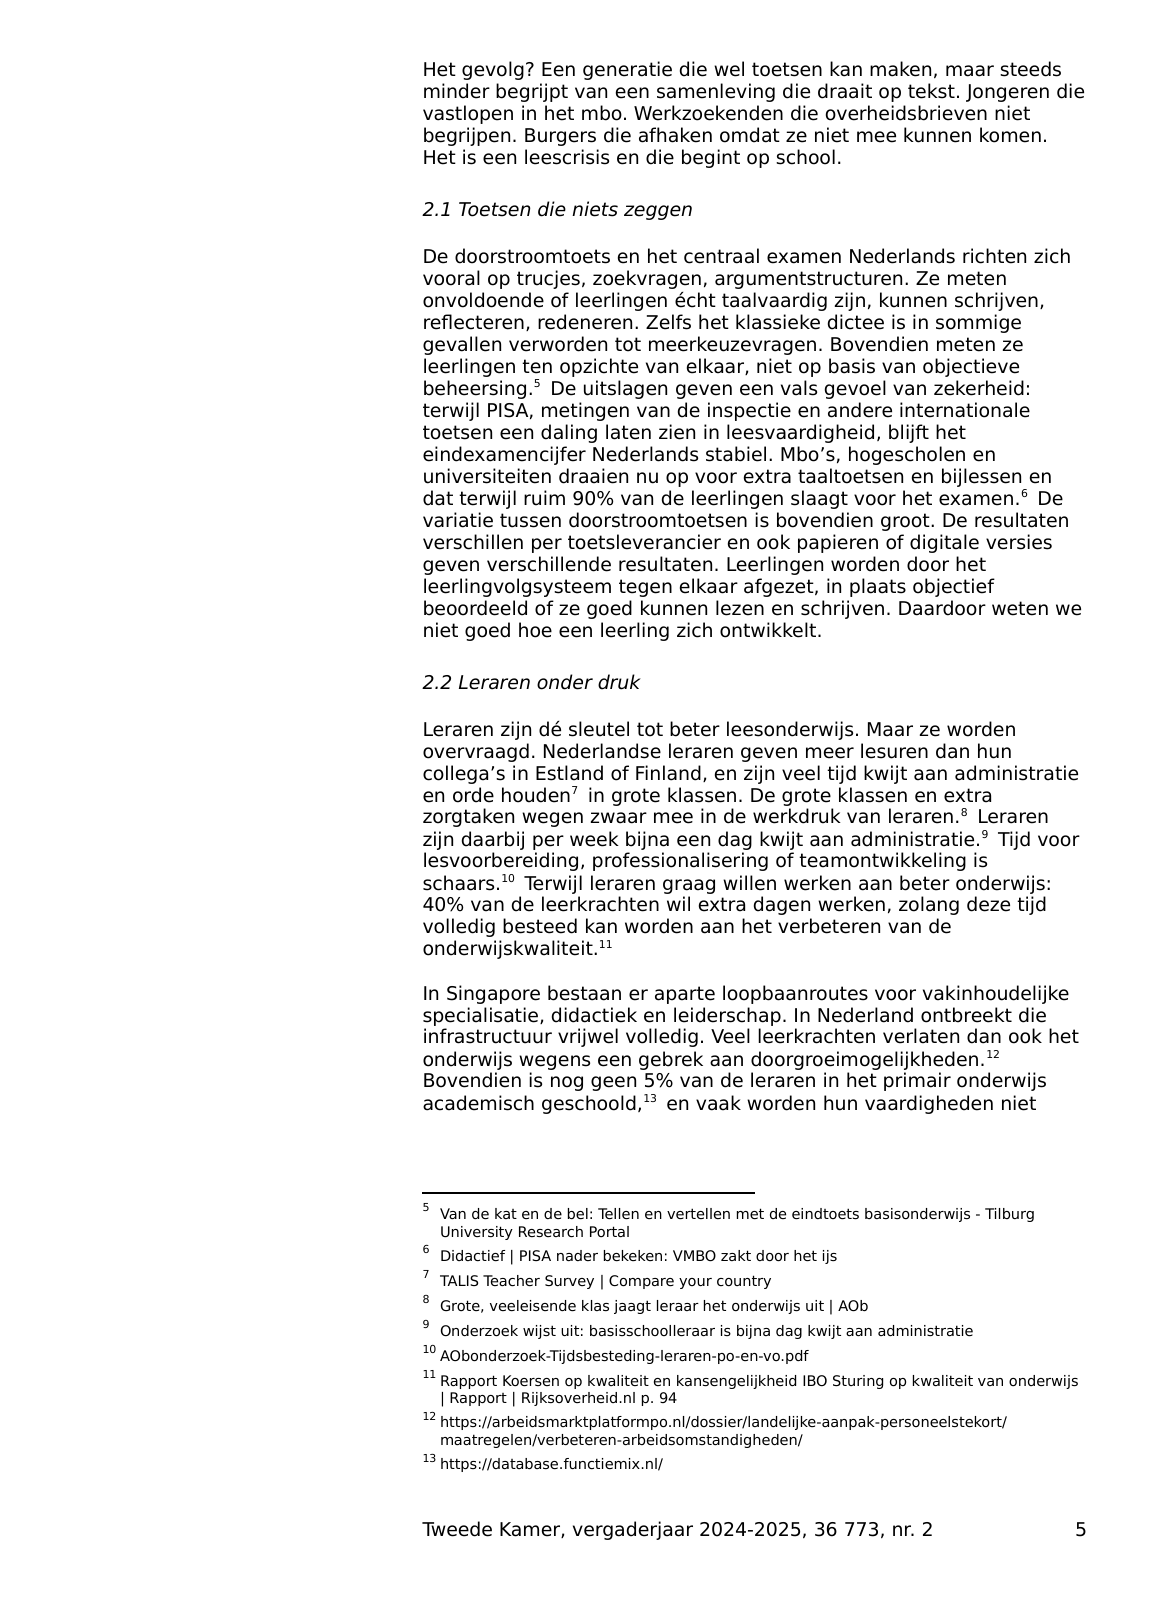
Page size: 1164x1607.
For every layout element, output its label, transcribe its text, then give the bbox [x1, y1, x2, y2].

text Onderzoek wijst uit: basisschoolleraar is bijna dag kwijt aan administratie [422, 1318, 1087, 1341]
text Rapport Koersen op kwaliteit en kansengelijkheid IBO Sturing op kwaliteit van onderwijs | Rapport | Rijksoverheid.nl p. 94 [422, 1368, 1087, 1407]
text https://arbeidsmarktplatformpo.nl/dossier/landelijke-aanpak-personeelstekort/maatregelen/verbeteren-arbeidsomstandigheden/ [422, 1410, 1087, 1449]
text Grote, veeleisende klas jaagt leraar het onderwijs uit | AOb [422, 1293, 1087, 1316]
subtitle 2.1 Toetsen die niets zeggen [422, 199, 1087, 221]
text Didactief | PISA nader bekeken: VMBO zakt door het ijs [422, 1243, 1087, 1266]
text De doorstroomtoets en het centraal examen Nederlands richten zich vooral op trucjes, zoekvragen, argumentstructuren. Ze meten onvoldoende of leerlingen écht taalvaardig zijn, kunnen schrijven, reflecteren, redeneren. Zelfs het klassieke dictee is in sommige gevallen verworden tot meerkeuzevragen. Bovendien meten ze leerlingen ten opzichte van elkaar, niet op basis van objectieve beheersing. De uitslagen geven een vals gevoel van zekerheid: terwijl PISA, metingen van de inspectie en andere internationale toetsen een daling laten zien in leesvaardigheid, blijft het eindexamencijfer Nederlands stabiel. Mbo’s, hogescholen en universiteiten draaien nu op voor extra taaltoetsen en bijlessen en dat terwijl ruim 90% van de leerlingen slaagt voor het examen. De variatie tussen doorstroomtoetsen is bovendien groot. De resultaten verschillen per toetsleverancier en ook papieren of digitale versies geven verschillende resultaten. Leerlingen worden door het leerlingvolgsysteem tegen elkaar afgezet, in plaats objectief beoordeeld of ze goed kunnen lezen en schrijven. Daardoor weten we niet goed hoe een leerling zich ontwikkelt. [422, 246, 1087, 642]
text TALIS Teacher Survey | Compare your country [422, 1268, 1087, 1291]
subtitle 2.2 Leraren onder druk [422, 672, 1087, 693]
text AObonderzoek-Tijdsbesteding-leraren-po-en-vo.pdf [422, 1343, 1087, 1366]
text In Singapore bestaan er aparte loopbaanroutes voor vakinhoudelijke specialisatie, didactiek en leiderschap. In Nederland ontbreekt die infrastructuur vrijwel volledig. Veel leerkrachten verlaten dan ook het onderwijs wegens een gebrek aan doorgroeimogelijkheden. Bovendien is nog geen 5% van de leraren in het primair onderwijs academisch geschoold, en vaak worden hun vaardigheden niet [422, 982, 1087, 1114]
text https://database.functiemix.nl/ [422, 1452, 1087, 1474]
text Van de kat en de bel: Tellen en vertellen met de eindtoets basisonderwijs - Tilburg University Research Portal [422, 1202, 1087, 1241]
text Het gevolg? Een generatie die wel toetsen kan maken, maar steeds minder begrijpt van een samenleving die draait op tekst. Jongeren die vastlopen in het mbo. Werkzoekenden die overheidsbrieven niet begrijpen. Burgers die afhaken omdat ze niet mee kunnen komen. Het is een leescrisis en die begint op school. [422, 59, 1087, 169]
text Leraren zijn dé sleutel tot beter leesonderwijs. Maar ze worden overvraagd. Nederlandse leraren geven meer lesuren dan hun collega’s in Estland of Finland, en zijn veel tijd kwijt aan administratie en orde houden in grote klassen. De grote klassen en extra zorgtaken wegen zwaar mee in de werkdruk van leraren. Leraren zijn daarbij per week bijna een dag kwijt aan administratie. Tijd voor lesvoorbereiding, professionalisering of teamontwikkeling is schaars. Terwijl leraren graag willen werken aan beter onderwijs: 40% van de leerkrachten wil extra dagen werken, zolang deze tijd volledig besteed kan worden aan het verbeteren van de onderwijskwaliteit. [422, 718, 1087, 960]
